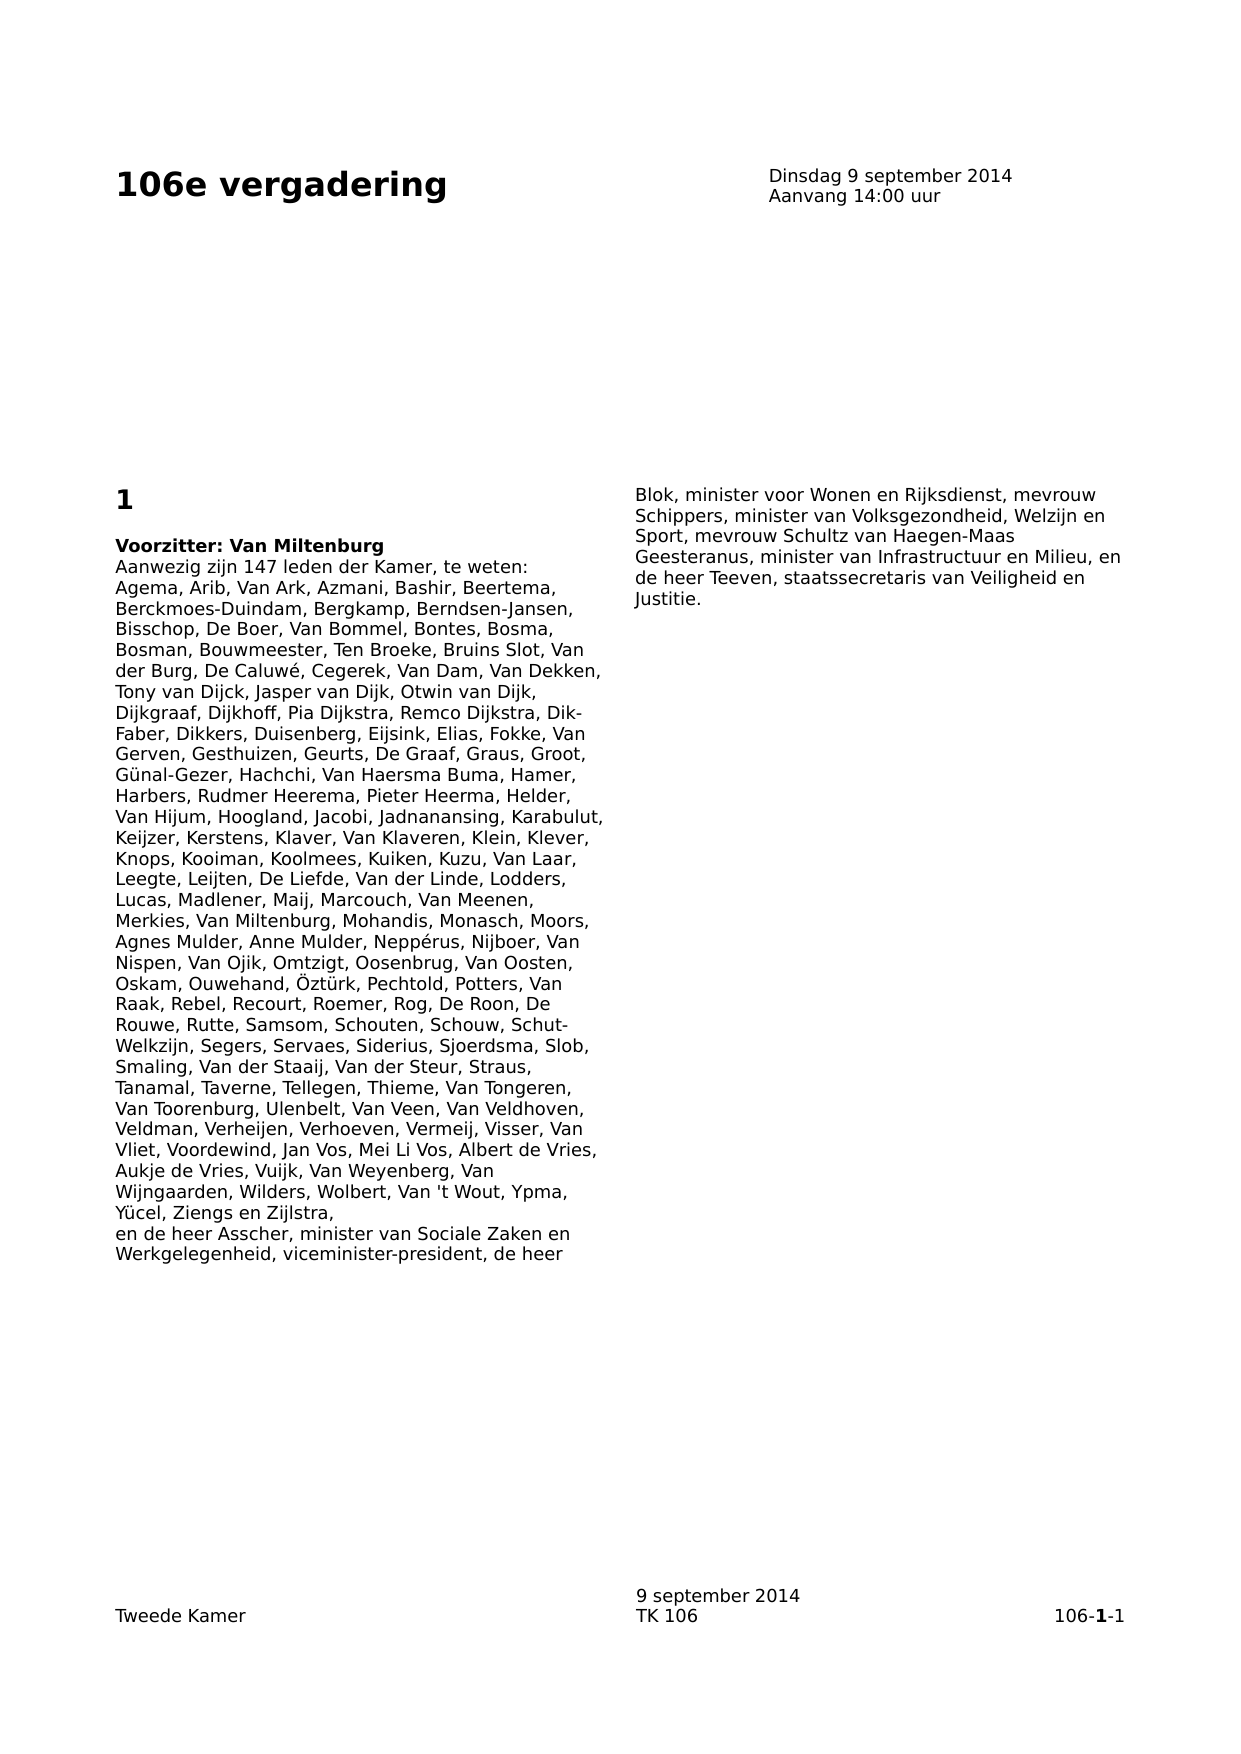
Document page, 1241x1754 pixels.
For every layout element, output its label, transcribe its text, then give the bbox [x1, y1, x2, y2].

text Aanwezig zijn 147 leden der Kamer, te weten: [115, 557, 605, 577]
table_cell Aanvang 14:00 uur [769, 186, 1125, 207]
text en de heer Asscher, minister van Sociale Zaken en Werkgelegenheid, viceminister-president, de heer [115, 1223, 605, 1265]
table_header 106e vergadering [115, 165, 768, 207]
table_header Dinsdag 9 september 2014 [769, 165, 1125, 186]
text Voorzitter: Van Miltenburg [115, 536, 605, 557]
text Blok, minister voor Wonen en Rijksdienst, mevrouw Schippers, minister van Volksgezondheid, Welzijn en Sport, mevrouw Schultz van Haegen-Maas Geesteranus, minister van Infrastructuur en Milieu, en de heer Teeven, staatssecretaris van Veiligheid en Justitie. [635, 484, 1125, 609]
title 1 [115, 484, 605, 516]
text Agema, Arib, Van Ark, Azmani, Bashir, Beertema, Berckmoes-Duindam, Bergkamp, Berndsen-Jansen, Bisschop, De Boer, Van Bommel, Bontes, Bosma, Bosman, Bouwmeester, Ten Broeke, Bruins Slot, Van der Burg, De Caluwé, Cegerek, Van Dam, Van Dekken, Tony van Dijck, Jasper van Dijk, Otwin van Dijk, Dijkgraaf, Dijkhoff, Pia Dijkstra, Remco Dijkstra, Dik-Faber, Dikkers, Duisenberg, Eijsink, Elias, Fokke, Van Gerven, Gesthuizen, Geurts, De Graaf, Graus, Groot, Günal-Gezer, Hachchi, Van Haersma Buma, Hamer, Harbers, Rudmer Heerema, Pieter Heerma, Helder, Van Hijum, Hoogland, Jacobi, Jadnanansing, Karabulut, Keijzer, Kerstens, Klaver, Van Klaveren, Klein, Klever, Knops, Kooiman, Koolmees, Kuiken, Kuzu, Van Laar, Leegte, Leijten, De Liefde, Van der Linde, Lodders, Lucas, Madlener, Maij, Marcouch, Van Meenen, Merkies, Van Miltenburg, Mohandis, Monasch, Moors, Agnes Mulder, Anne Mulder, Neppérus, Nijboer, Van Nispen, Van Ojik, Omtzigt, Oosenbrug, Van Oosten, Oskam, Ouwehand, Öztürk, Pechtold, Potters, Van Raak, Rebel, Recourt, Roemer, Rog, De Roon, De Rouwe, Rutte, Samsom, Schouten, Schouw, Schut-Welkzijn, Segers, Servaes, Siderius, Sjoerdsma, Slob, Smaling, Van der Staaij, Van der Steur, Straus, Tanamal, Taverne, Tellegen, Thieme, Van Tongeren, Van Toorenburg, Ulenbelt, Van Veen, Van Veldhoven, Veldman, Verheijen, Verhoeven, Vermeij, Visser, Van Vliet, Voordewind, Jan Vos, Mei Li Vos, Albert de Vries, Aukje de Vries, Vuijk, Van Weyenberg, Van Wijngaarden, Wilders, Wolbert, Van 't Wout, Ypma, Yücel, Ziengs en Zijlstra, [115, 577, 605, 1223]
